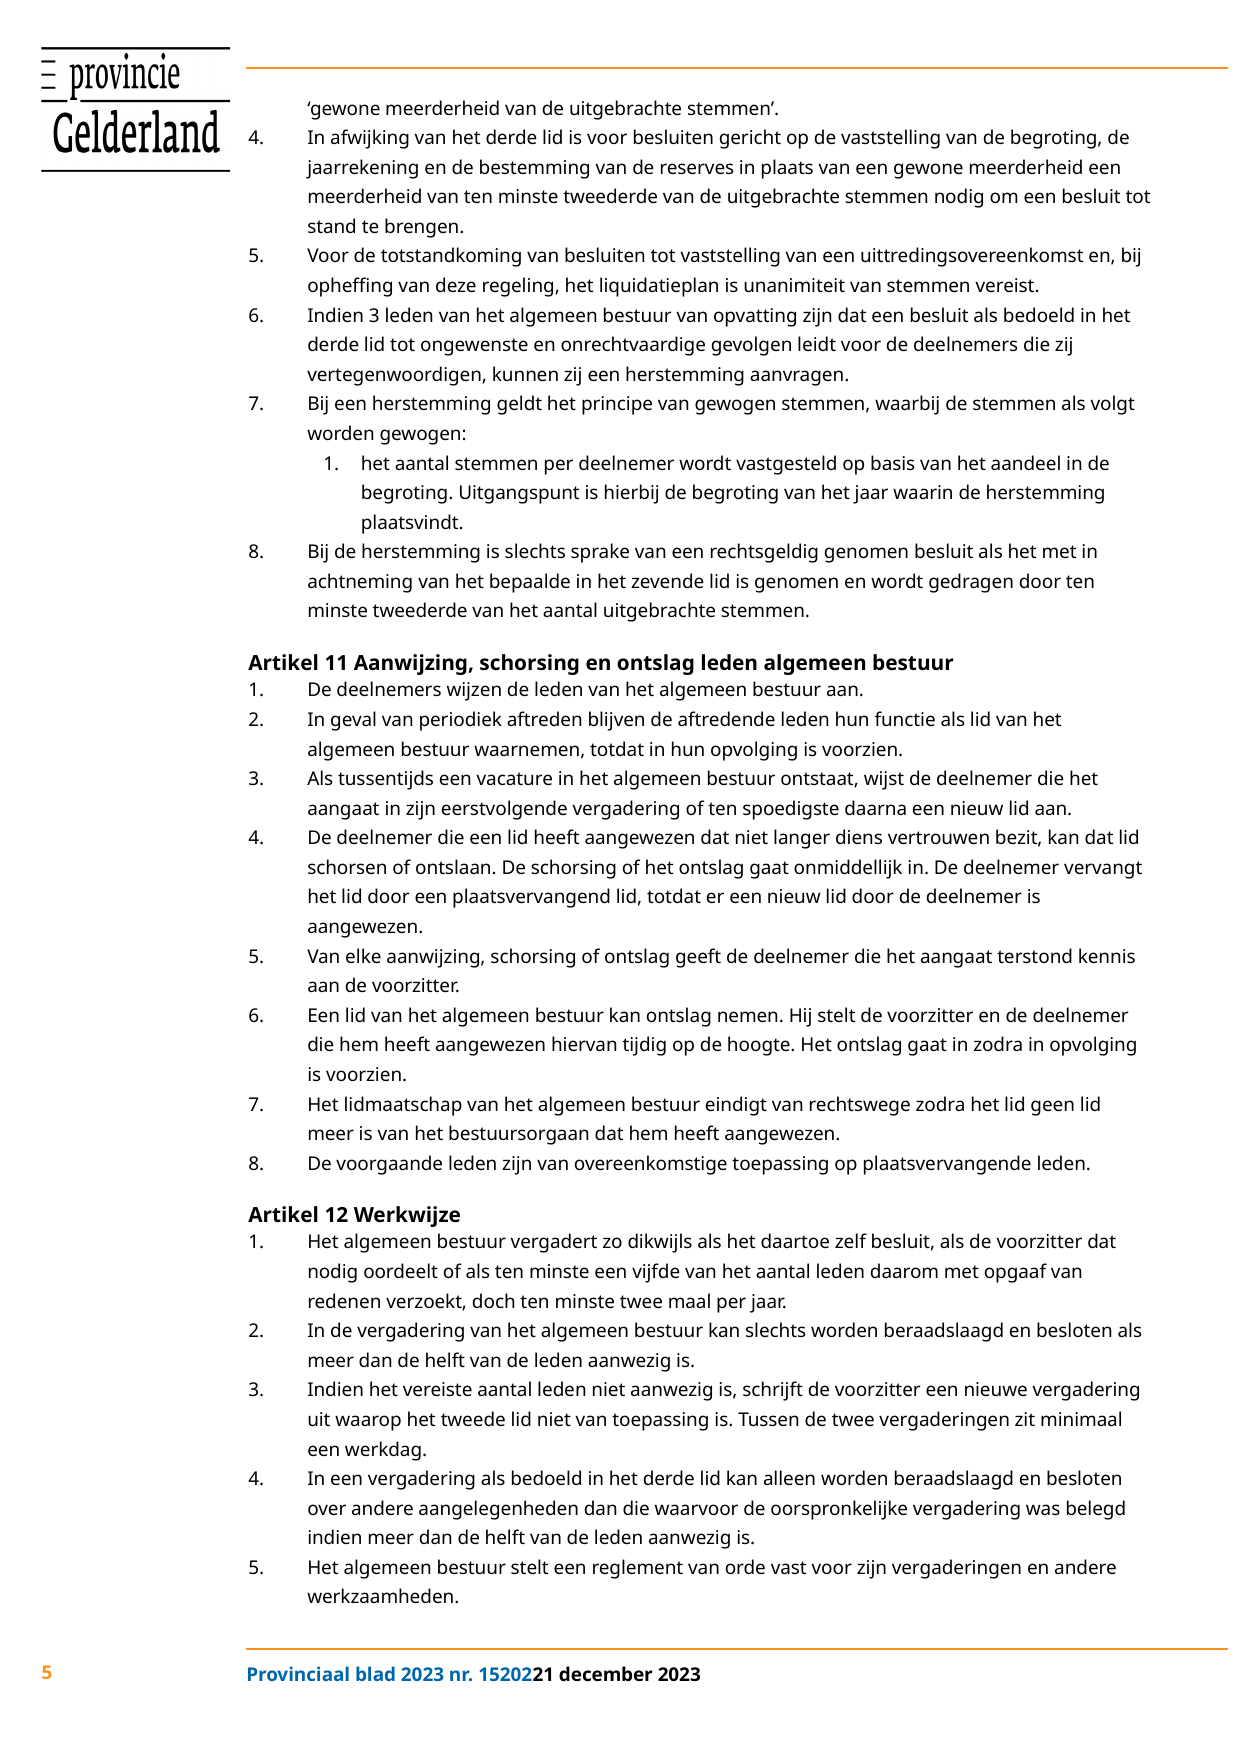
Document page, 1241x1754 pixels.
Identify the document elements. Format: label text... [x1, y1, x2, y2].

list De voorgaande leden zijn van overeenkomstige toepassing op plaatsvervangende leden. [248, 1150, 1152, 1176]
text Artikel 11 Aanwijzing, schorsing en ontslag leden algemeen bestuur [248, 648, 1152, 677]
list ‘gewone meerderheid van de uitgebrachte stemmen’. [248, 95, 1152, 121]
list Het lidmaatschap van het algemeen bestuur eindigt van rechtswege zodra het lid geen lid meer is van het bestuursorgaan dat hem heeft aangewezen. [248, 1091, 1152, 1146]
list Bij de herstemming is slechts sprake van een rechtsgeldig genomen besluit als het met in achtneming van het bepaalde in het zevende lid is genomen en wordt gedragen door ten minste tweederde van het aantal uitgebrachte stemmen. [248, 538, 1152, 623]
list In de vergadering van het algemeen bestuur kan slechts worden beraadslaagd en besloten als meer dan de helft van de leden aanwezig is. [248, 1317, 1152, 1373]
list Van elke aanwijzing, schorsing of ontslag geeft de deelnemer die het aangaat terstond kennis aan de voorzitter. [248, 943, 1152, 998]
list Indien het vereiste aantal leden niet aanwezig is, schrijft de voorzitter een nieuwe vergadering uit waarop het tweede lid niet van toepassing is. Tussen de twee vergaderingen zit minimaal een werkdag. [248, 1377, 1152, 1462]
list In geval van periodiek aftreden blijven de aftredende leden hun functie als lid van het algemeen bestuur waarnemen, totdat in hun opvolging is voorzien. [248, 706, 1152, 761]
list Voor de totstandkoming van besluiten tot vaststelling van een uittredingsovereenkomst en, bij opheffing van deze regeling, het liquidatieplan is unanimiteit van stemmen vereist. [248, 243, 1152, 298]
list Het algemeen bestuur vergadert zo dikwijls als het daartoe zelf besluit, als de voorzitter dat nodig oordeelt of als ten minste een vijfde van het aantal leden daarom met opgaaf van redenen verzoekt, doch ten minste twee maal per jaar. [248, 1229, 1152, 1314]
list Bij een herstemming geldt het principe van gewogen stemmen, waarbij de stemmen als volgt worden gewogen: [248, 391, 1152, 446]
list In een vergadering als bedoeld in het derde lid kan alleen worden beraadslaagd en besloten over andere aangelegenheden dan die waarvoor de oorspronkelijke vergadering was belegd indien meer dan de helft van de leden aanwezig is. [248, 1465, 1152, 1550]
list het aantal stemmen per deelnemer wordt vastgesteld op basis van het aandeel in de begroting. Uitgangspunt is hierbij de begroting van het jaar waarin de herstemming plaatsvindt. [323, 450, 1152, 535]
list In afwijking van het derde lid is voor besluiten gericht op de vaststelling van de begroting, de jaarrekening en de bestemming van de reserves in plaats van een gewone meerderheid een meerderheid van ten minste tweederde van de uitgebrachte stemmen nodig om een besluit tot stand te brengen. [248, 124, 1152, 239]
list De deelnemers wijzen de leden van het algemeen bestuur aan. [248, 677, 1152, 702]
list Als tussentijds een vacature in het algemeen bestuur ontstaat, wijst de deelnemer die het aangaat in zijn eerstvolgende vergadering of ten spoedigste daarna een nieuw lid aan. [248, 765, 1152, 821]
list Een lid van het algemeen bestuur kan ontslag nemen. Hij stelt de voorzitter en de deelnemer die hem heeft aangewezen hiervan tijdig op de hoogte. Het ontslag gaat in zodra in opvolging is voorzien. [248, 1002, 1152, 1087]
picture [41, 47, 231, 172]
text Artikel 12 Werkwijze [248, 1200, 1152, 1229]
list Indien 3 leden van het algemeen bestuur van opvatting zijn dat een besluit als bedoeld in het derde lid tot ongewenste en onrechtvaardige gevolgen leidt voor de deelnemers die zij vertegenwoordigen, kunnen zij een herstemming aanvragen. [248, 302, 1152, 387]
list Het algemeen bestuur stelt een reglement van orde vast voor zijn vergaderingen en andere werkzaamheden. [248, 1554, 1152, 1609]
list De deelnemer die een lid heeft aangewezen dat niet langer diens vertrouwen bezit, kan dat lid schorsen of ontslaan. De schorsing of het ontslag gaat onmiddellijk in. De deelnemer vervangt het lid door een plaatsvervangend lid, totdat er een nieuw lid door de deelnemer is aangewezen. [248, 824, 1152, 939]
